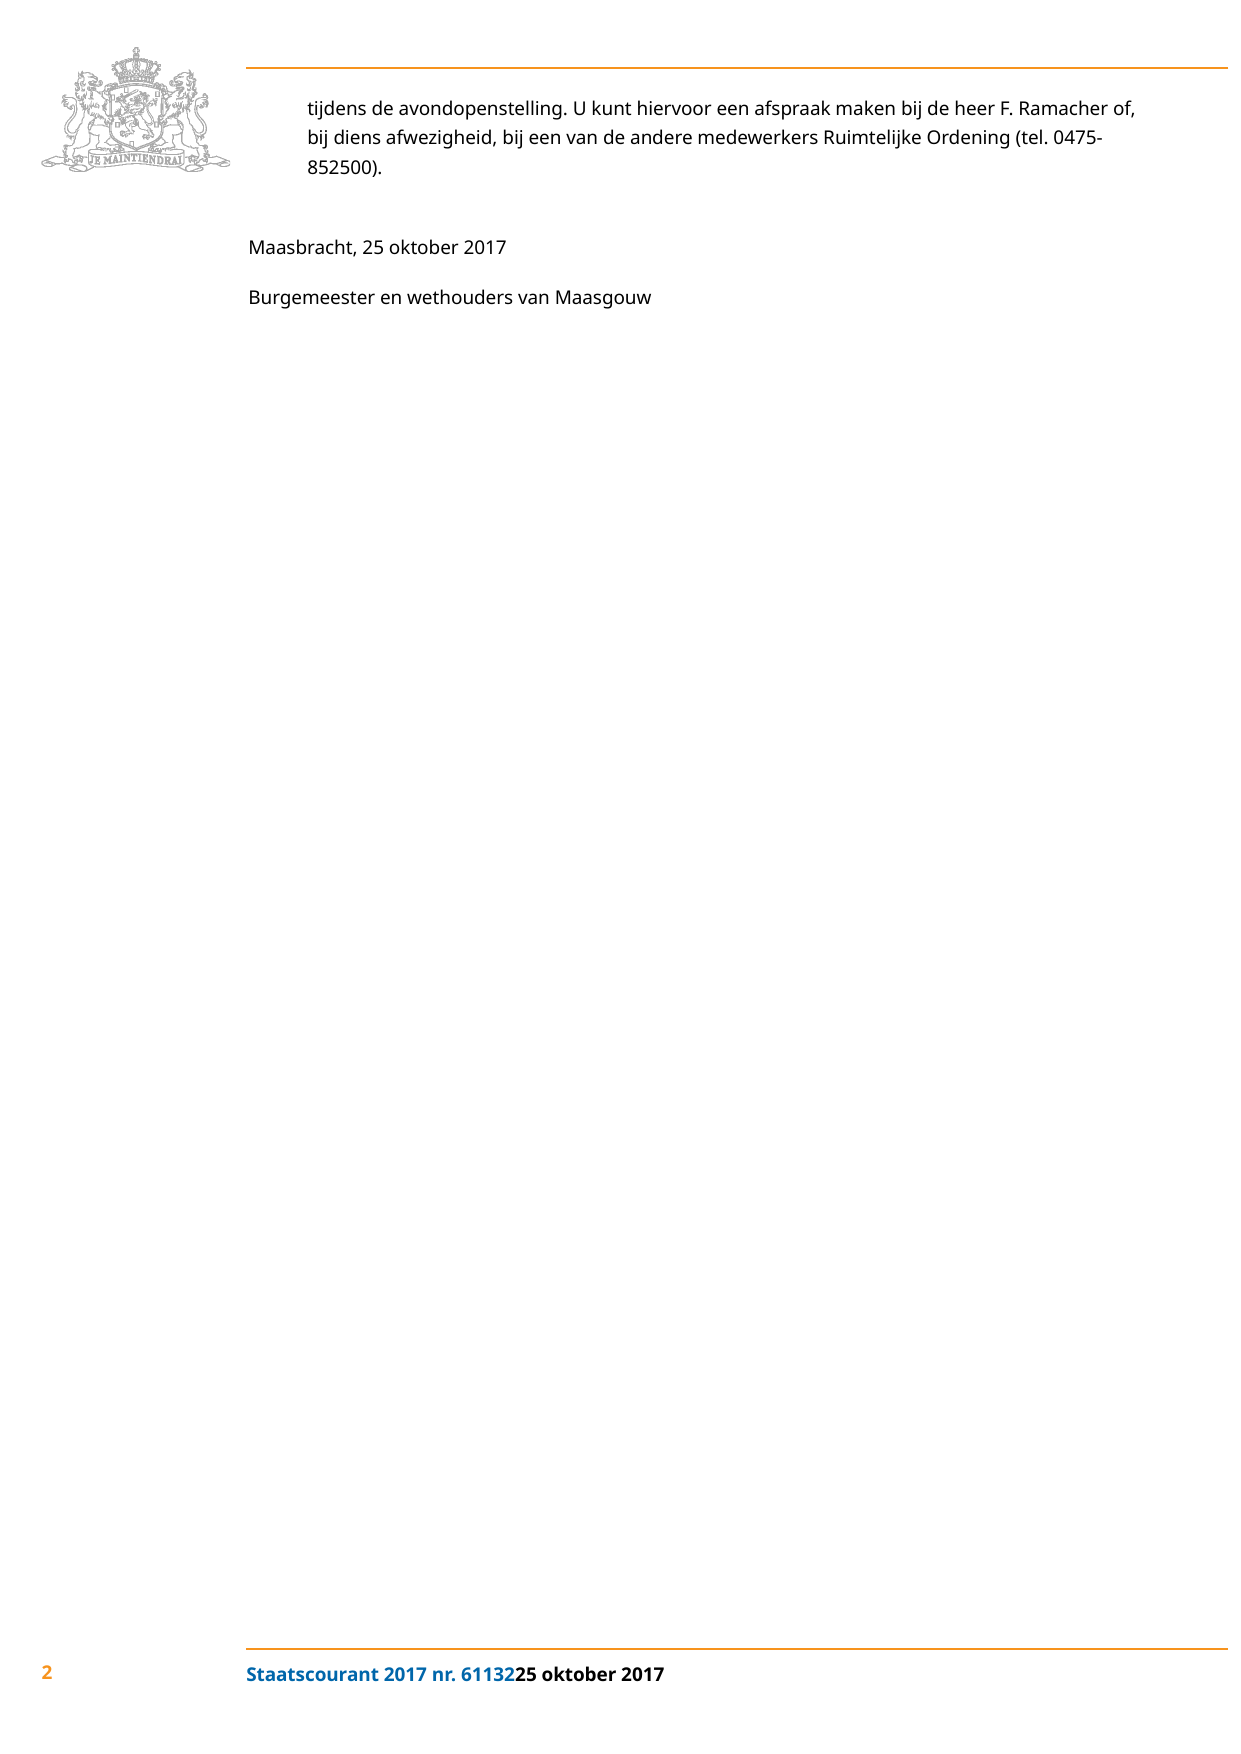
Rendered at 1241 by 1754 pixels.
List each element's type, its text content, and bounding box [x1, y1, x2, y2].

text Burgemeester en wethouders van Maasgouw [248, 284, 1152, 310]
list tijdens de avondopenstelling. U kunt hiervoor een afspraak maken bij de heer F. Ramacher of, bij diens afwezigheid, bij een van de andere medewerkers Ruimtelijke Ordening (tel. 0475-852500). [248, 95, 1152, 180]
picture [41, 47, 231, 172]
text Maasbracht, 25 oktober 2017 [248, 234, 1152, 260]
